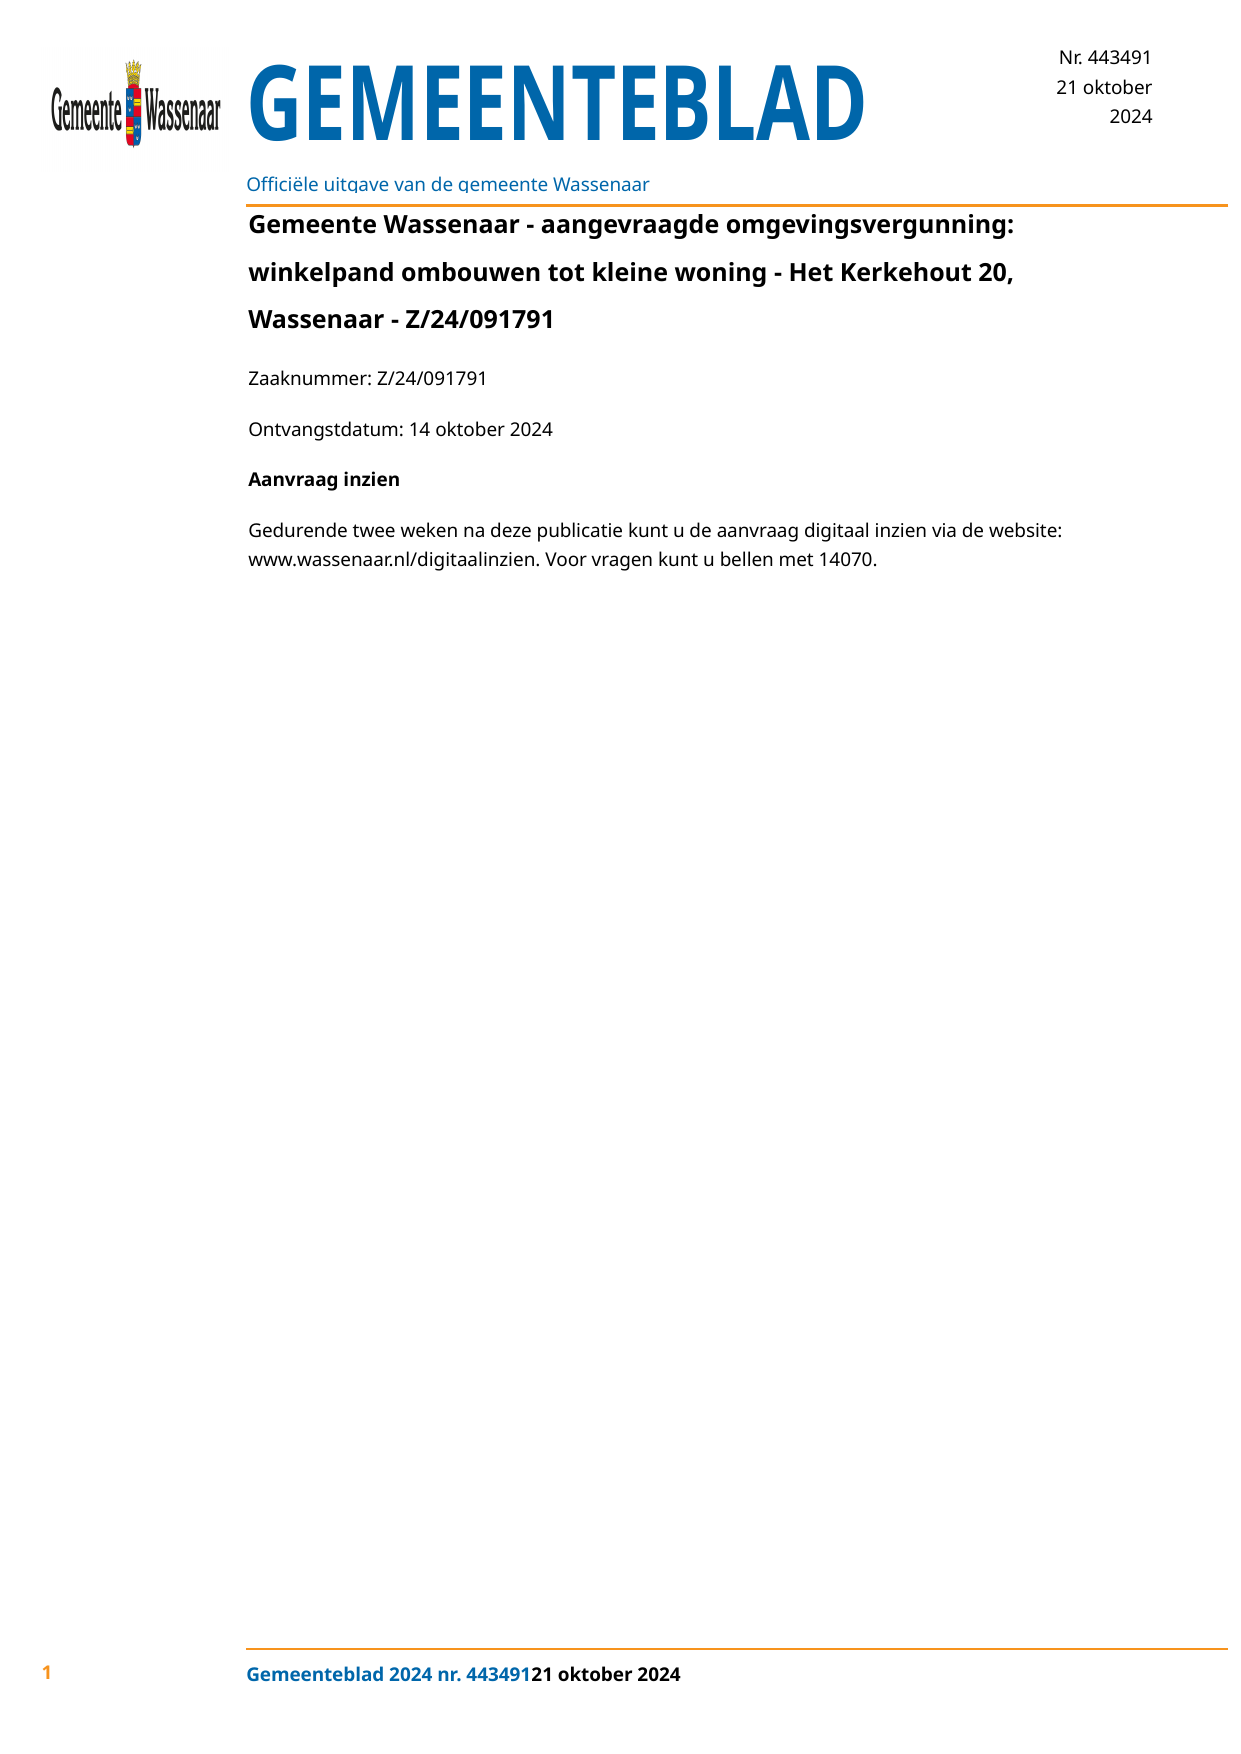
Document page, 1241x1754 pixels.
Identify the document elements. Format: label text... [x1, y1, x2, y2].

picture [41, 47, 231, 172]
text Aanvraag inzien [248, 466, 1152, 492]
text Zaaknummer: Z/24/091791 [248, 366, 1152, 391]
text Gedurende twee weken na deze publicatie kunt u de aanvraag digitaal inzien via de website: www.wassenaar.nl/digitaalinzien. Voor vragen kunt u bellen met 14070. [248, 517, 1152, 572]
text Gemeente Wassenaar - aangevraagde omgevingsvergunning: winkelpand ombouwen tot kleine woning - Het Kerkehout 20, Wassenaar - Z/24/091791 [248, 207, 1152, 336]
text Ontvangstdatum: 14 oktober 2024 [248, 416, 1152, 442]
